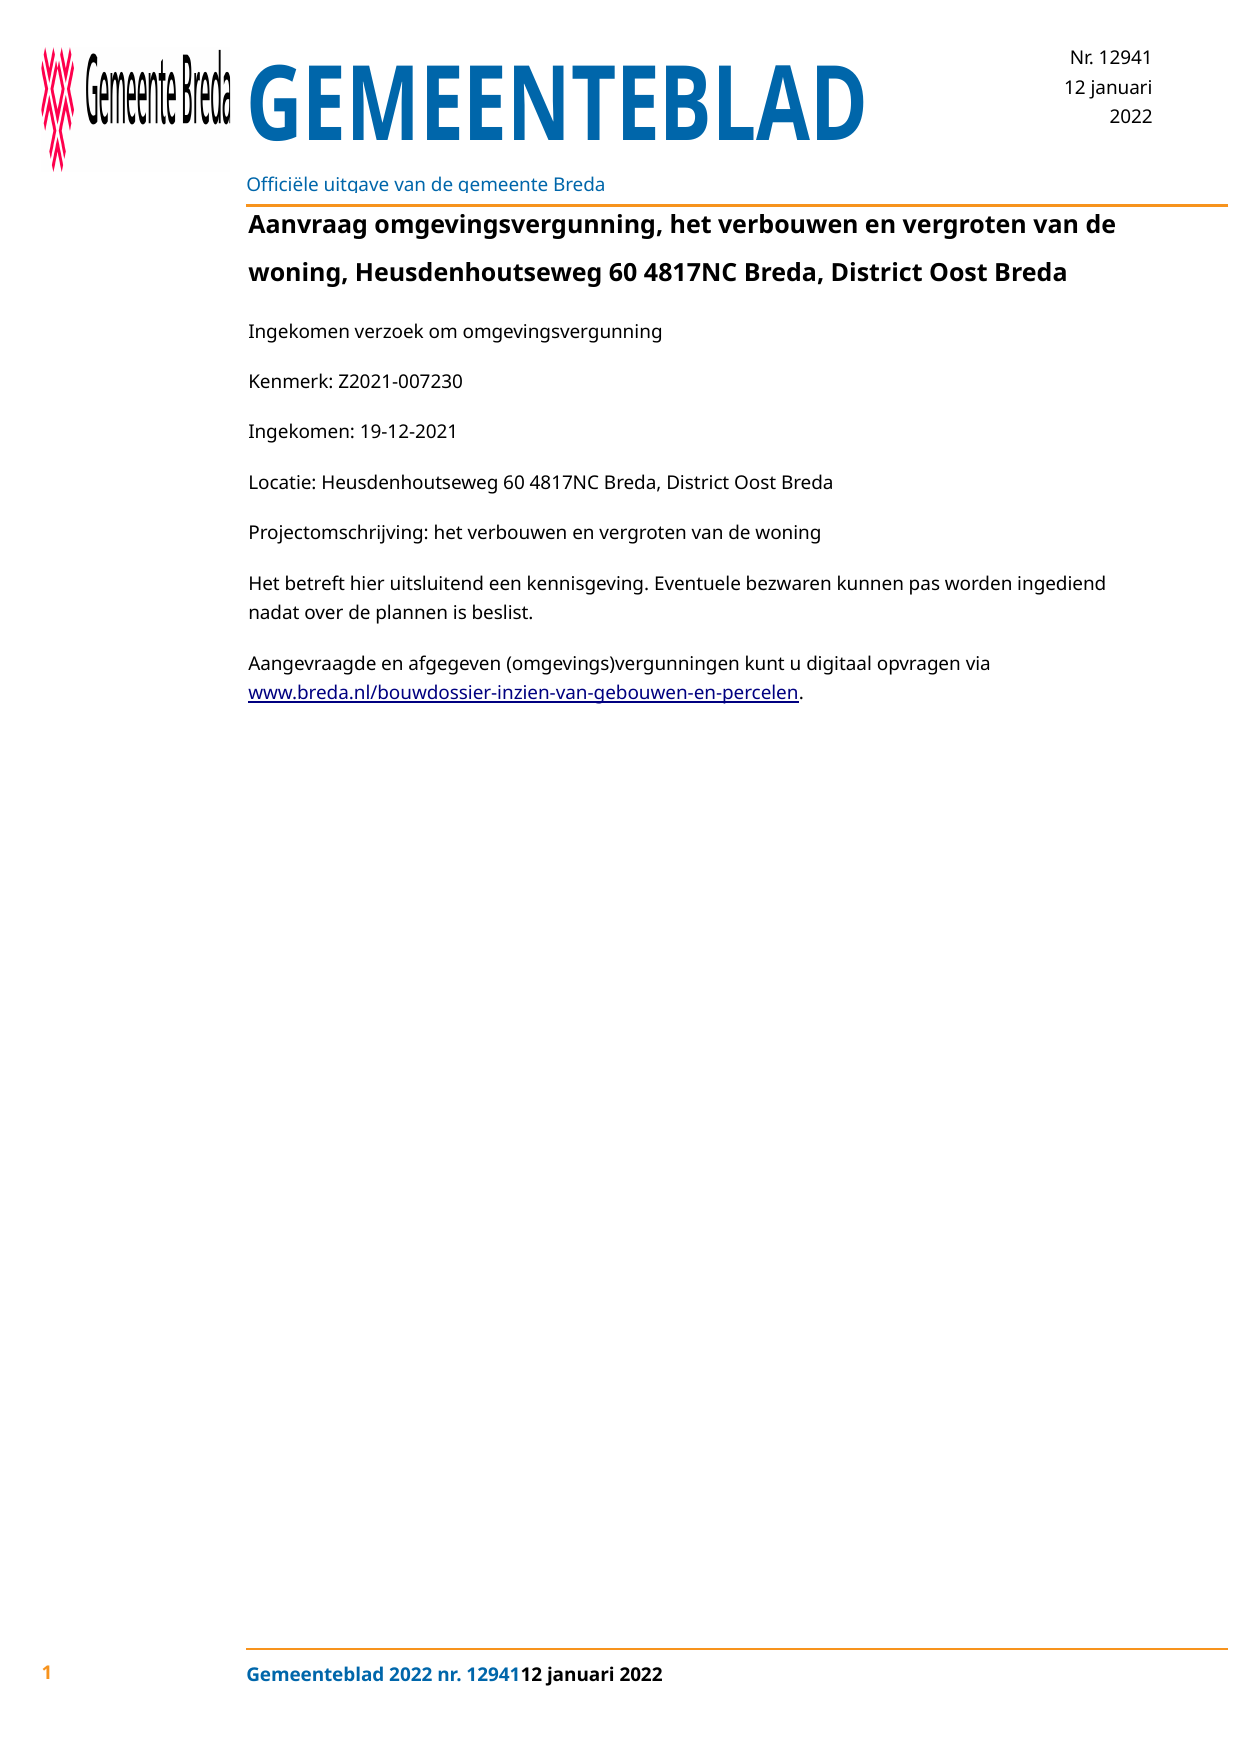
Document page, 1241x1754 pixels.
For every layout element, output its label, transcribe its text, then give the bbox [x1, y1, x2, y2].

text Aangevraagde en afgegeven (omgevings)vergunningen kunt u digitaal opvragen via www.breda.nl/bouwdossier-inzien-van-gebouwen-en-percelen. [248, 650, 1152, 705]
text Projectomschrijving: het verbouwen en vergroten van de woning [248, 519, 1152, 545]
picture [41, 47, 231, 172]
text Kenmerk: Z2021-007230 [248, 368, 1152, 394]
text Locatie: Heusdenhoutseweg 60 4817NC Breda, District Oost Breda [248, 469, 1152, 495]
text Ingekomen verzoek om omgevingsvergunning [248, 318, 1152, 344]
text Het betreft hier uitsluitend een kennisgeving. Eventuele bezwaren kunnen pas worden ingediend nadat over de plannen is beslist. [248, 570, 1152, 625]
text Ingekomen: 19-12-2021 [248, 419, 1152, 444]
text Aanvraag omgevingsvergunning, het verbouwen en vergroten van de woning, Heusdenhoutseweg 60 4817NC Breda, District Oost Breda [248, 207, 1152, 288]
